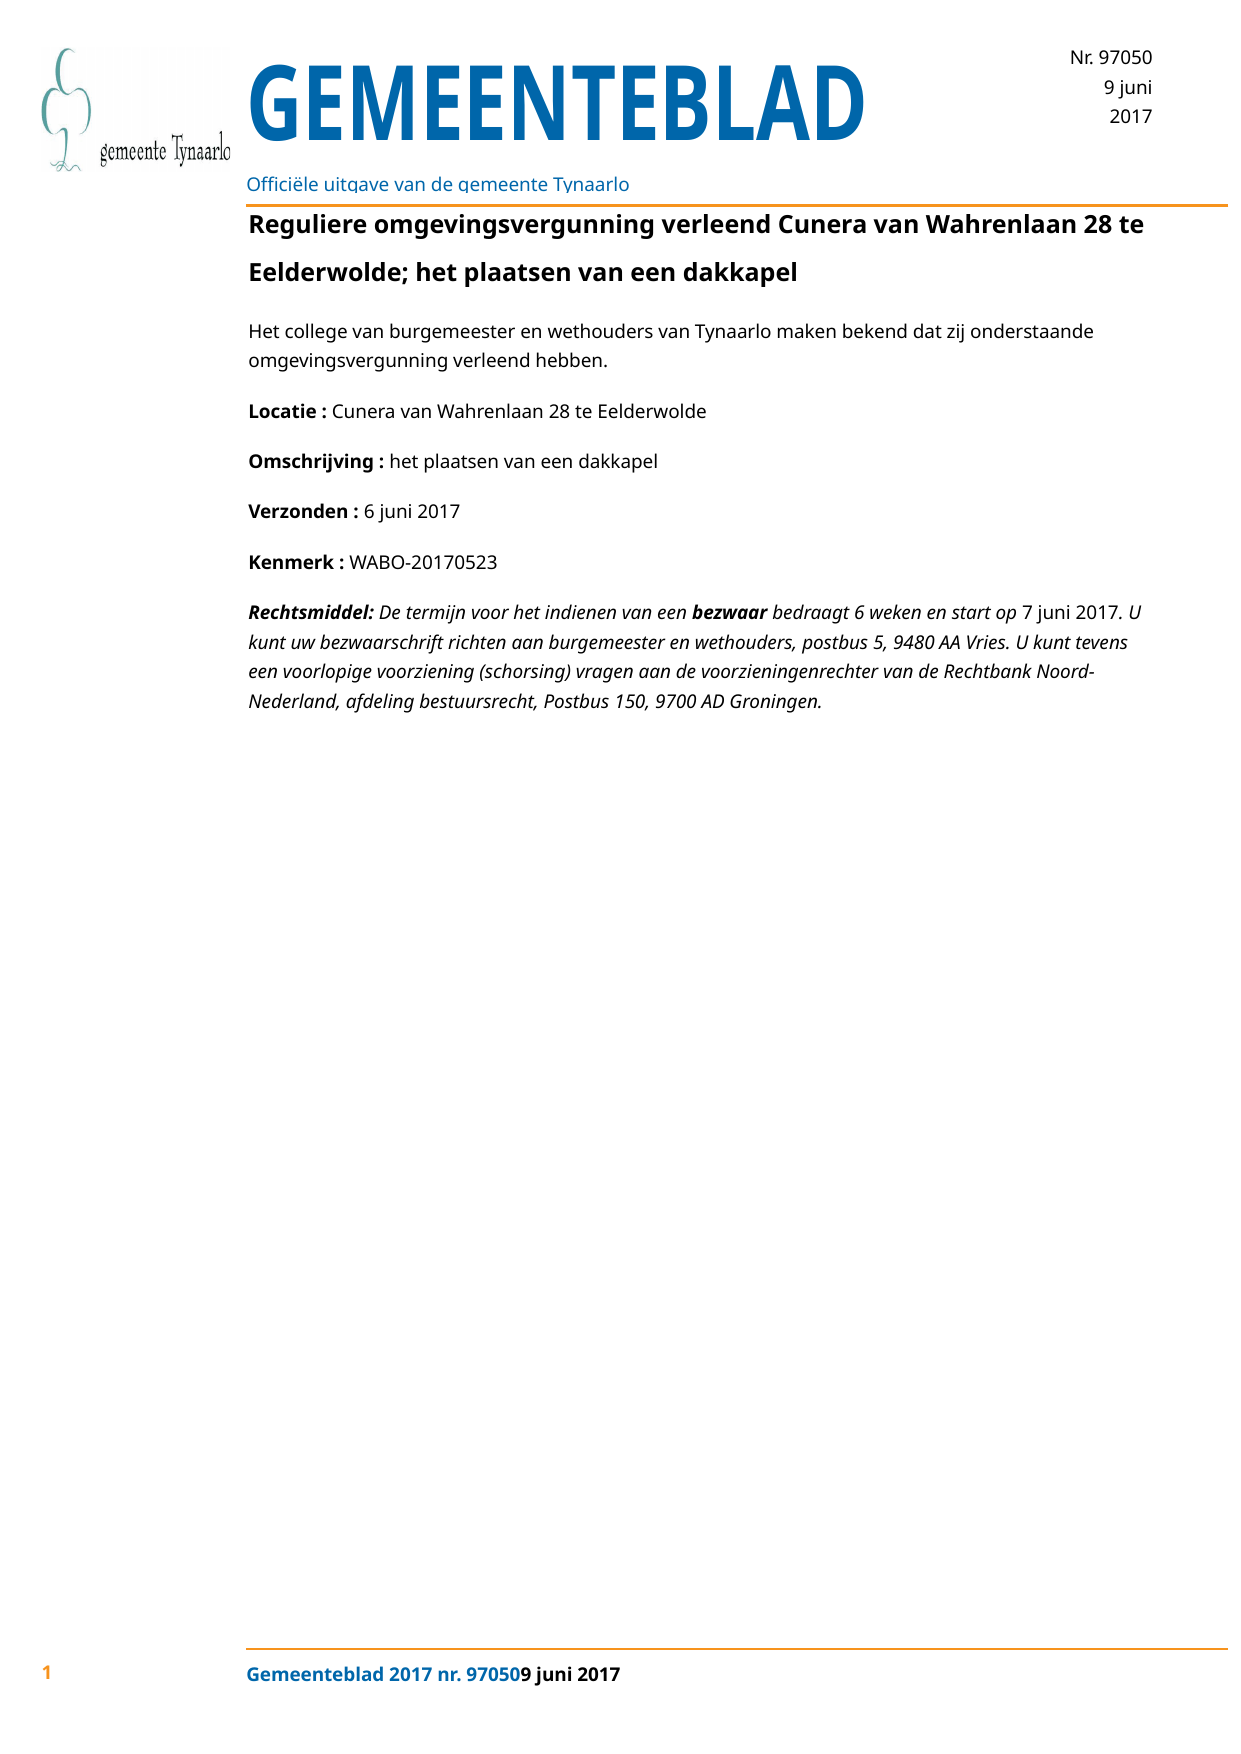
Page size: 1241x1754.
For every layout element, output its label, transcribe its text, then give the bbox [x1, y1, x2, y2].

text Reguliere omgevingsvergunning verleend Cunera van Wahrenlaan 28 te Eelderwolde; het plaatsen van een dakkapel [248, 207, 1152, 288]
text Rechtsmiddel: De termijn voor het indienen van een bezwaar bedraagt 6 weken en start op 7 juni 2017. U kunt uw bezwaarschrift richten aan burgemeester en wethouders, postbus 5, 9480 AA Vries. U kunt tevens een voorlopige voorziening (schorsing) vragen aan de voorzieningenrechter van de Rechtbank Noord-Nederland, afdeling bestuursrecht, Postbus 150, 9700 AD Groningen. [248, 599, 1152, 714]
text Locatie : Cunera van Wahrenlaan 28 te Eelderwolde [248, 398, 1152, 424]
text Verzonden : 6 juni 2017 [248, 499, 1152, 524]
text Het college van burgemeester en wethouders van Tynaarlo maken bekend dat zij onderstaande omgevingsvergunning verleend hebben. [248, 318, 1152, 373]
text Omschrijving : het plaatsen van een dakkapel [248, 448, 1152, 474]
text Kenmerk : WABO-20170523 [248, 549, 1152, 575]
picture [41, 47, 231, 172]
